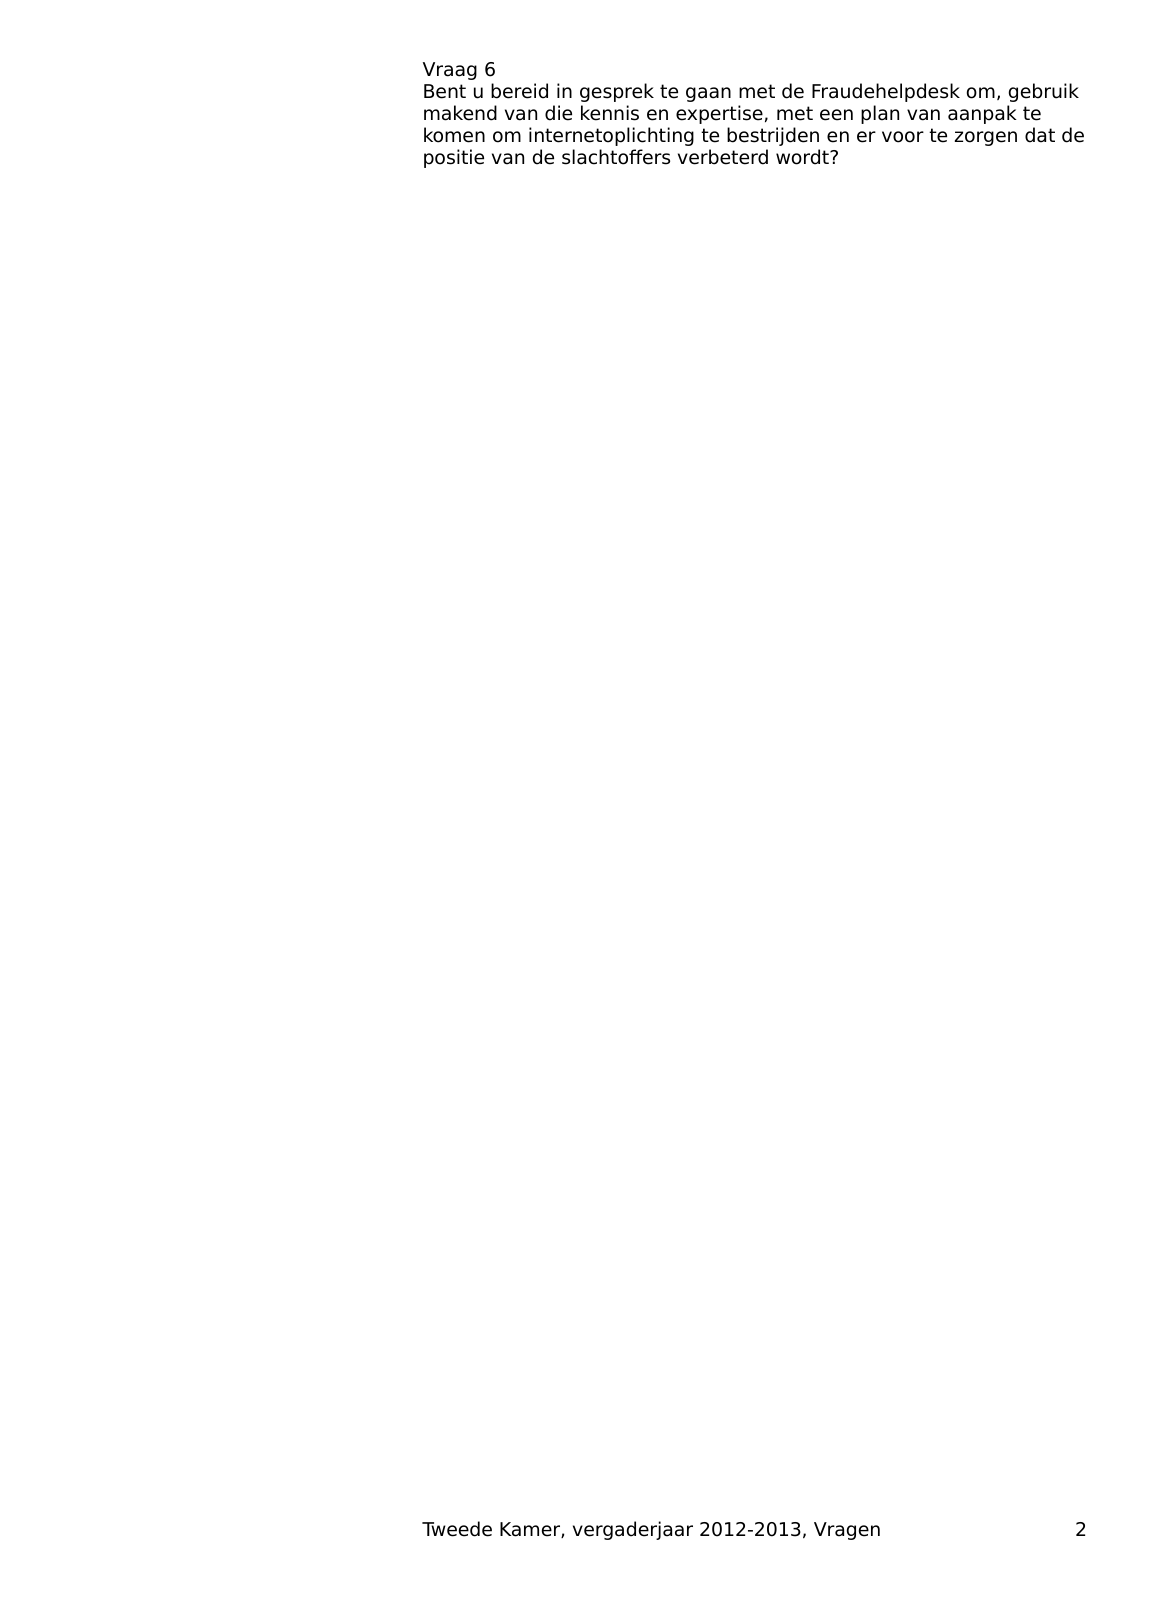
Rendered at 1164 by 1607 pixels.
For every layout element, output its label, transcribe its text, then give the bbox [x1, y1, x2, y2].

text Bent u bereid in gesprek te gaan met de Fraudehelpdesk om, gebruik makend van die kennis en expertise, met een plan van aanpak te komen om internetoplichting te bestrijden en er voor te zorgen dat de positie van de slachtoffers verbeterd wordt? [422, 81, 1087, 169]
text Vraag 6 [422, 59, 1087, 81]
